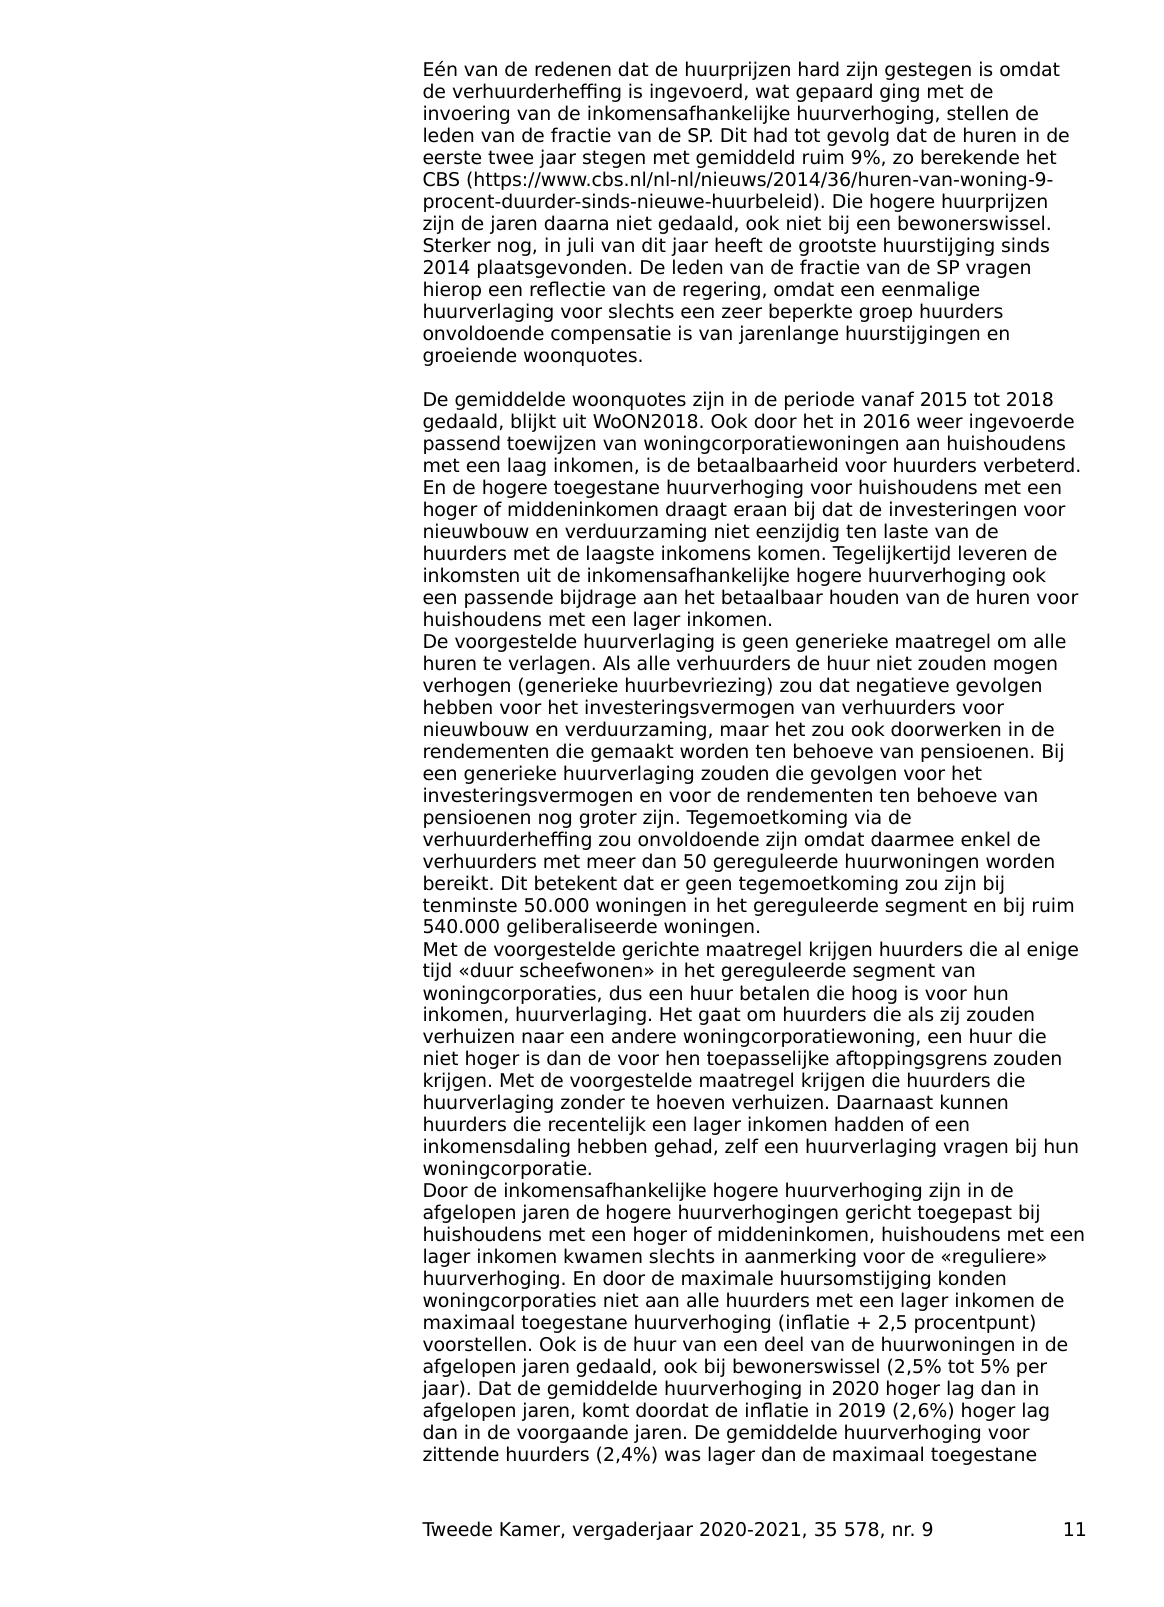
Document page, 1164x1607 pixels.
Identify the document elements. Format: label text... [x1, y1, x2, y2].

text De voorgestelde huurverlaging is geen generieke maatregel om alle huren te verlagen. Als alle verhuurders de huur niet zouden mogen verhogen (generieke huurbevriezing) zou dat negatieve gevolgen hebben voor het investeringsvermogen van verhuurders voor nieuwbouw en verduurzaming, maar het zou ook doorwerken in de rendementen die gemaakt worden ten behoeve van pensioenen. Bij een generieke huurverlaging zouden die gevolgen voor het investeringsvermogen en voor de rendementen ten behoeve van pensioenen nog groter zijn. Tegemoetkoming via de verhuurderheffing zou onvoldoende zijn omdat daarmee enkel de verhuurders met meer dan 50 gereguleerde huurwoningen worden bereikt. Dit betekent dat er geen tegemoetkoming zou zijn bij tenminste 50.000 woningen in het gereguleerde segment en bij ruim 540.000 geliberaliseerde woningen. [422, 631, 1087, 938]
text Door de inkomensafhankelijke hogere huurverhoging zijn in de afgelopen jaren de hogere huurverhogingen gericht toegepast bij huishoudens met een hoger of middeninkomen, huishoudens met een lager inkomen kwamen slechts in aanmerking voor de «reguliere» huurverhoging. En door de maximale huursomstijging konden woningcorporaties niet aan alle huurders met een lager inkomen de maximaal toegestane huurverhoging (inflatie + 2,5 procentpunt) voorstellen. Ook is de huur van een deel van de huurwoningen in de afgelopen jaren gedaald, ook bij bewonerswissel (2,5% tot 5% per jaar). Dat de gemiddelde huurverhoging in 2020 hoger lag dan in afgelopen jaren, komt doordat de inflatie in 2019 (2,6%) hoger lag dan in de voorgaande jaren. De gemiddelde huurverhoging voor zittende huurders (2,4%) was lager dan de maximaal toegestane [422, 1180, 1087, 1466]
text Eén van de redenen dat de huurprijzen hard zijn gestegen is omdat de verhuurderheffing is ingevoerd, wat gepaard ging met de invoering van de inkomensafhankelijke huurverhoging, stellen de leden van de fractie van de SP. Dit had tot gevolg dat de huren in de eerste twee jaar stegen met gemiddeld ruim 9%, zo berekende het CBS (https://www.cbs.nl/nl-nl/nieuws/2014/36/huren-van-woning-9-procent-duurder-sinds-nieuwe-huurbeleid). Die hogere huurprijzen zijn de jaren daarna niet gedaald, ook niet bij een bewonerswissel. Sterker nog, in juli van dit jaar heeft de grootste huurstijging sinds 2014 plaatsgevonden. De leden van de fractie van de SP vragen hierop een reflectie van de regering, omdat een eenmalige huurverlaging voor slechts een zeer beperkte groep huurders onvoldoende compensatie is van jarenlange huurstijgingen en groeiende woonquotes. [422, 59, 1087, 367]
text Met de voorgestelde gerichte maatregel krijgen huurders die al enige tijd «duur scheefwonen» in het gereguleerde segment van woningcorporaties, dus een huur betalen die hoog is voor hun inkomen, huurverlaging. Het gaat om huurders die als zij zouden verhuizen naar een andere woningcorporatiewoning, een huur die niet hoger is dan de voor hen toepasselijke aftoppingsgrens zouden krijgen. Met de voorgestelde maatregel krijgen die huurders die huurverlaging zonder te hoeven verhuizen. Daarnaast kunnen huurders die recentelijk een lager inkomen hadden of een inkomensdaling hebben gehad, zelf een huurverlaging vragen bij hun woningcorporatie. [422, 938, 1087, 1180]
text De gemiddelde woonquotes zijn in de periode vanaf 2015 tot 2018 gedaald, blijkt uit WoON2018. Ook door het in 2016 weer ingevoerde passend toewijzen van woningcorporatiewoningen aan huishoudens met een laag inkomen, is de betaalbaarheid voor huurders verbeterd. En de hogere toegestane huurverhoging voor huishoudens met een hoger of middeninkomen draagt eraan bij dat de investeringen voor nieuwbouw en verduurzaming niet eenzijdig ten laste van de huurders met de laagste inkomens komen. Tegelijkertijd leveren de inkomsten uit de inkomensafhankelijke hogere huurverhoging ook een passende bijdrage aan het betaalbaar houden van de huren voor huishoudens met een lager inkomen. [422, 389, 1087, 631]
